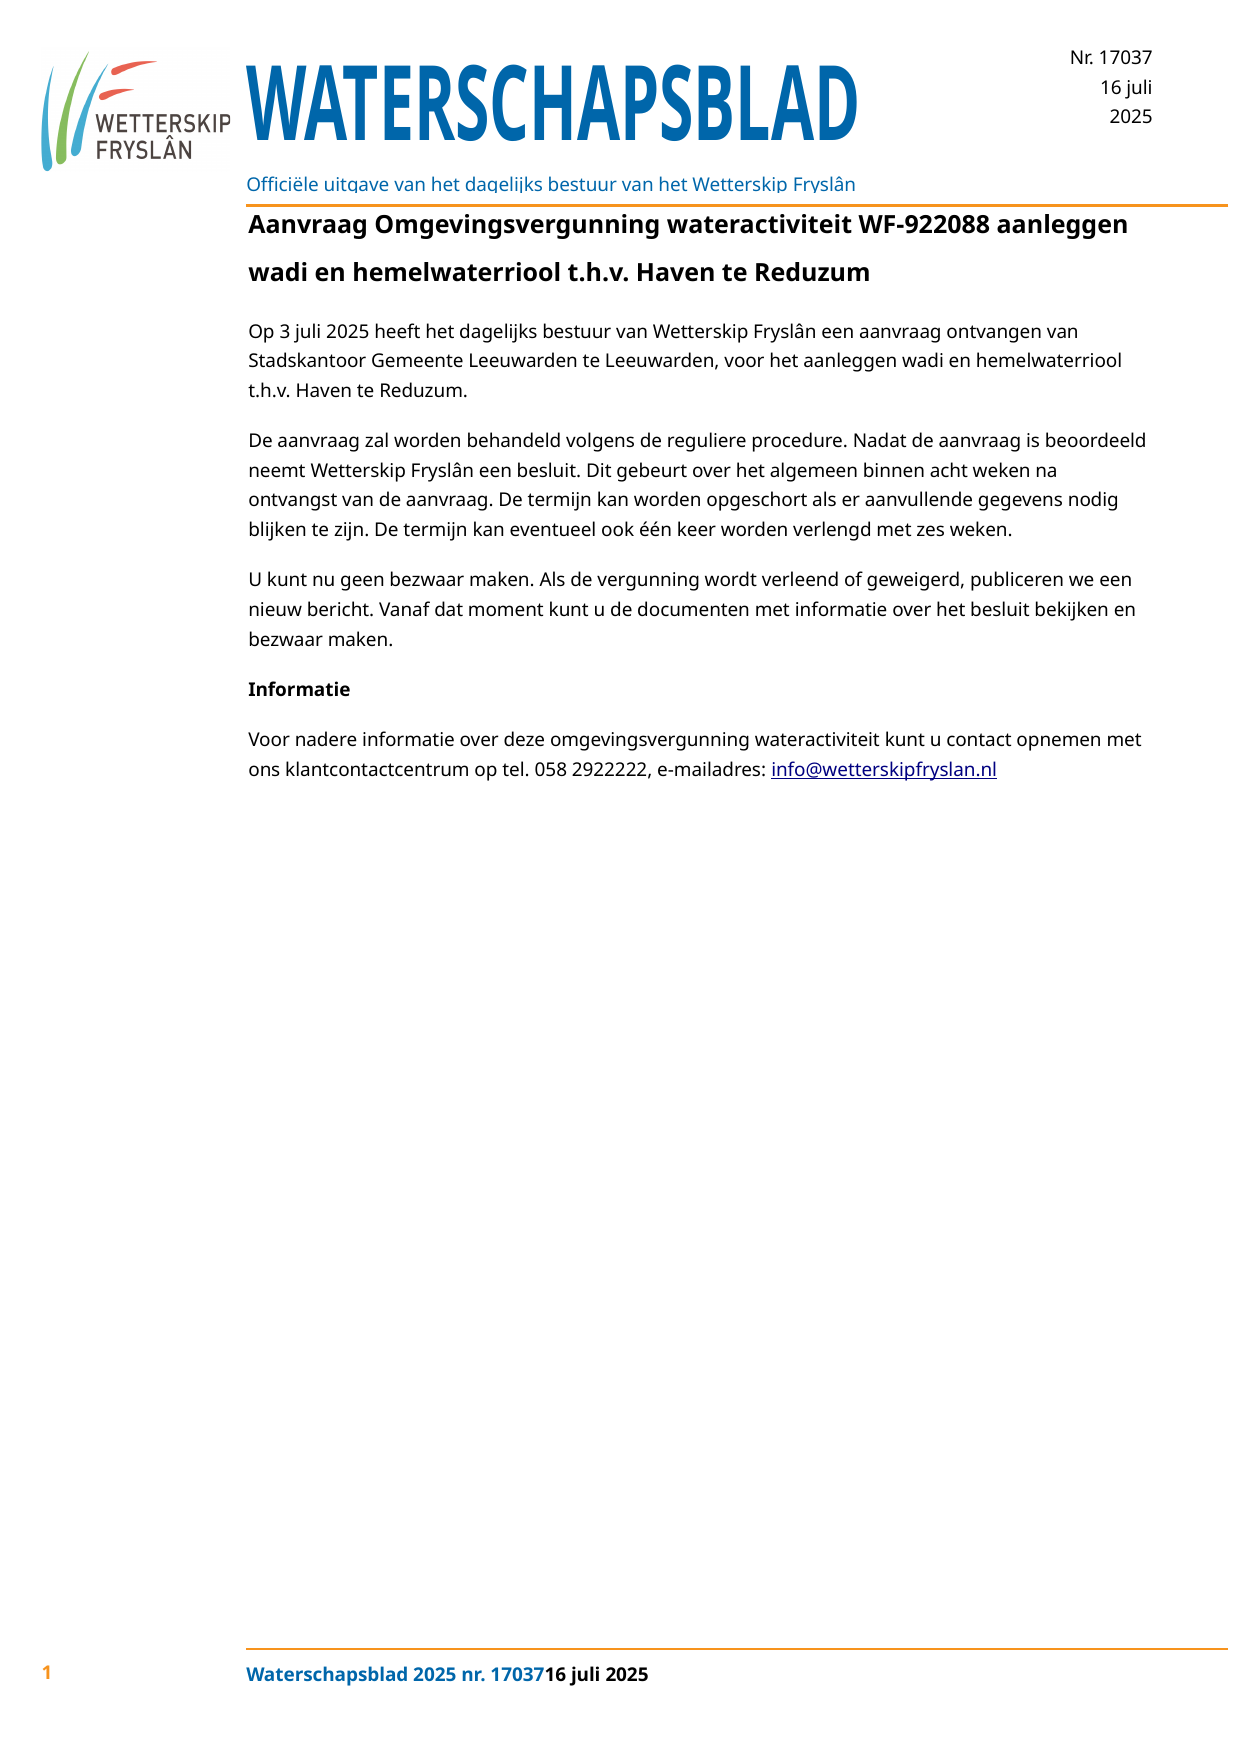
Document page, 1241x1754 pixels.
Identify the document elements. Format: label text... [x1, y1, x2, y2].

text Informatie [248, 676, 1152, 702]
text Op 3 juli 2025 heeft het dagelijks bestuur van Wetterskip Fryslân een aanvraag ontvangen van Stadskantoor Gemeente Leeuwarden te Leeuwarden, voor het aanleggen wadi en hemelwaterriool t.h.v. Haven te Reduzum. [248, 318, 1152, 403]
text De aanvraag zal worden behandeld volgens de reguliere procedure. Nadat de aanvraag is beoordeeld neemt Wetterskip Fryslân een besluit. Dit gebeurt over het algemeen binnen acht weken na ontvangst van de aanvraag. De termijn kan worden opgeschort als er aanvullende gegevens nodig blijken te zijn. De termijn kan eventueel ook één keer worden verlengd met zes weken. [248, 427, 1152, 542]
text Aanvraag Omgevingsvergunning wateractiviteit WF-922088 aanleggen wadi en hemelwaterriool t.h.v. Haven te Reduzum [248, 207, 1152, 288]
picture [41, 47, 231, 172]
text Voor nadere informatie over deze omgevingsvergunning wateractiviteit kunt u contact opnemen met ons klantcontactcentrum op tel. 058 2922222, e-mailadres: info@wetterskipfryslan.nl [248, 727, 1152, 782]
text U kunt nu geen bezwaar maken. Als de vergunning wordt verleend of geweigerd, publiceren we een nieuw bericht. Vanaf dat moment kunt u de documenten met informatie over het besluit bekijken en bezwaar maken. [248, 567, 1152, 652]
